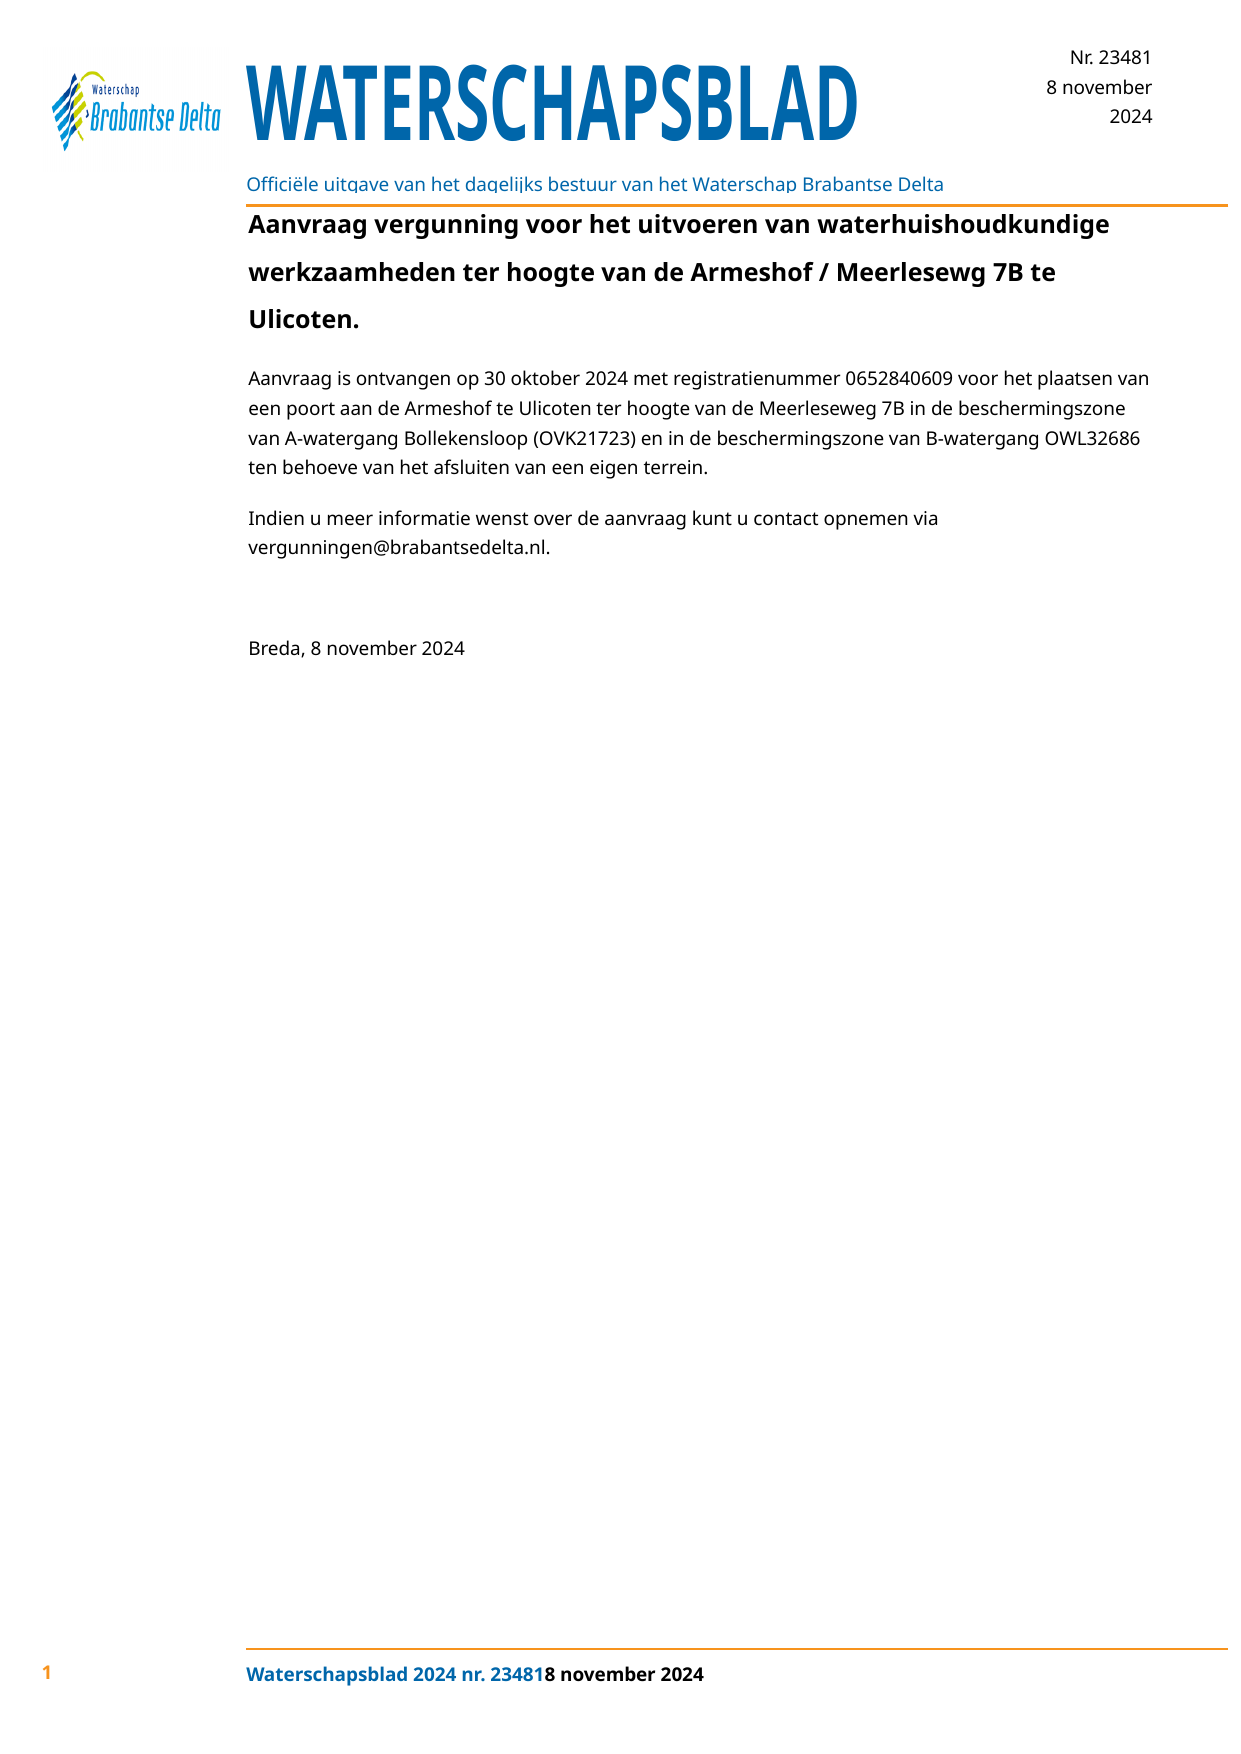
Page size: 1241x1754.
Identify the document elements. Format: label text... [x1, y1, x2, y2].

text Aanvraag is ontvangen op 30 oktober 2024 met registratienummer 0652840609 voor het plaatsen van een poort aan de Armeshof te Ulicoten ter hoogte van de Meerleseweg 7B in de beschermingszone van A-watergang Bollekensloop (OVK21723) en in de beschermingszone van B-watergang OWL32686 ten behoeve van het afsluiten van een eigen terrein. [248, 366, 1152, 480]
text Indien u meer informatie wenst over de aanvraag kunt u contact opnemen via vergunningen@brabantsedelta.nl. [248, 505, 1152, 560]
text Breda, 8 november 2024 [248, 635, 1152, 661]
picture [41, 47, 231, 172]
text Aanvraag vergunning voor het uitvoeren van waterhuishoudkundige werkzaamheden ter hoogte van de Armeshof / Meerlesewg 7B te Ulicoten. [248, 207, 1152, 336]
